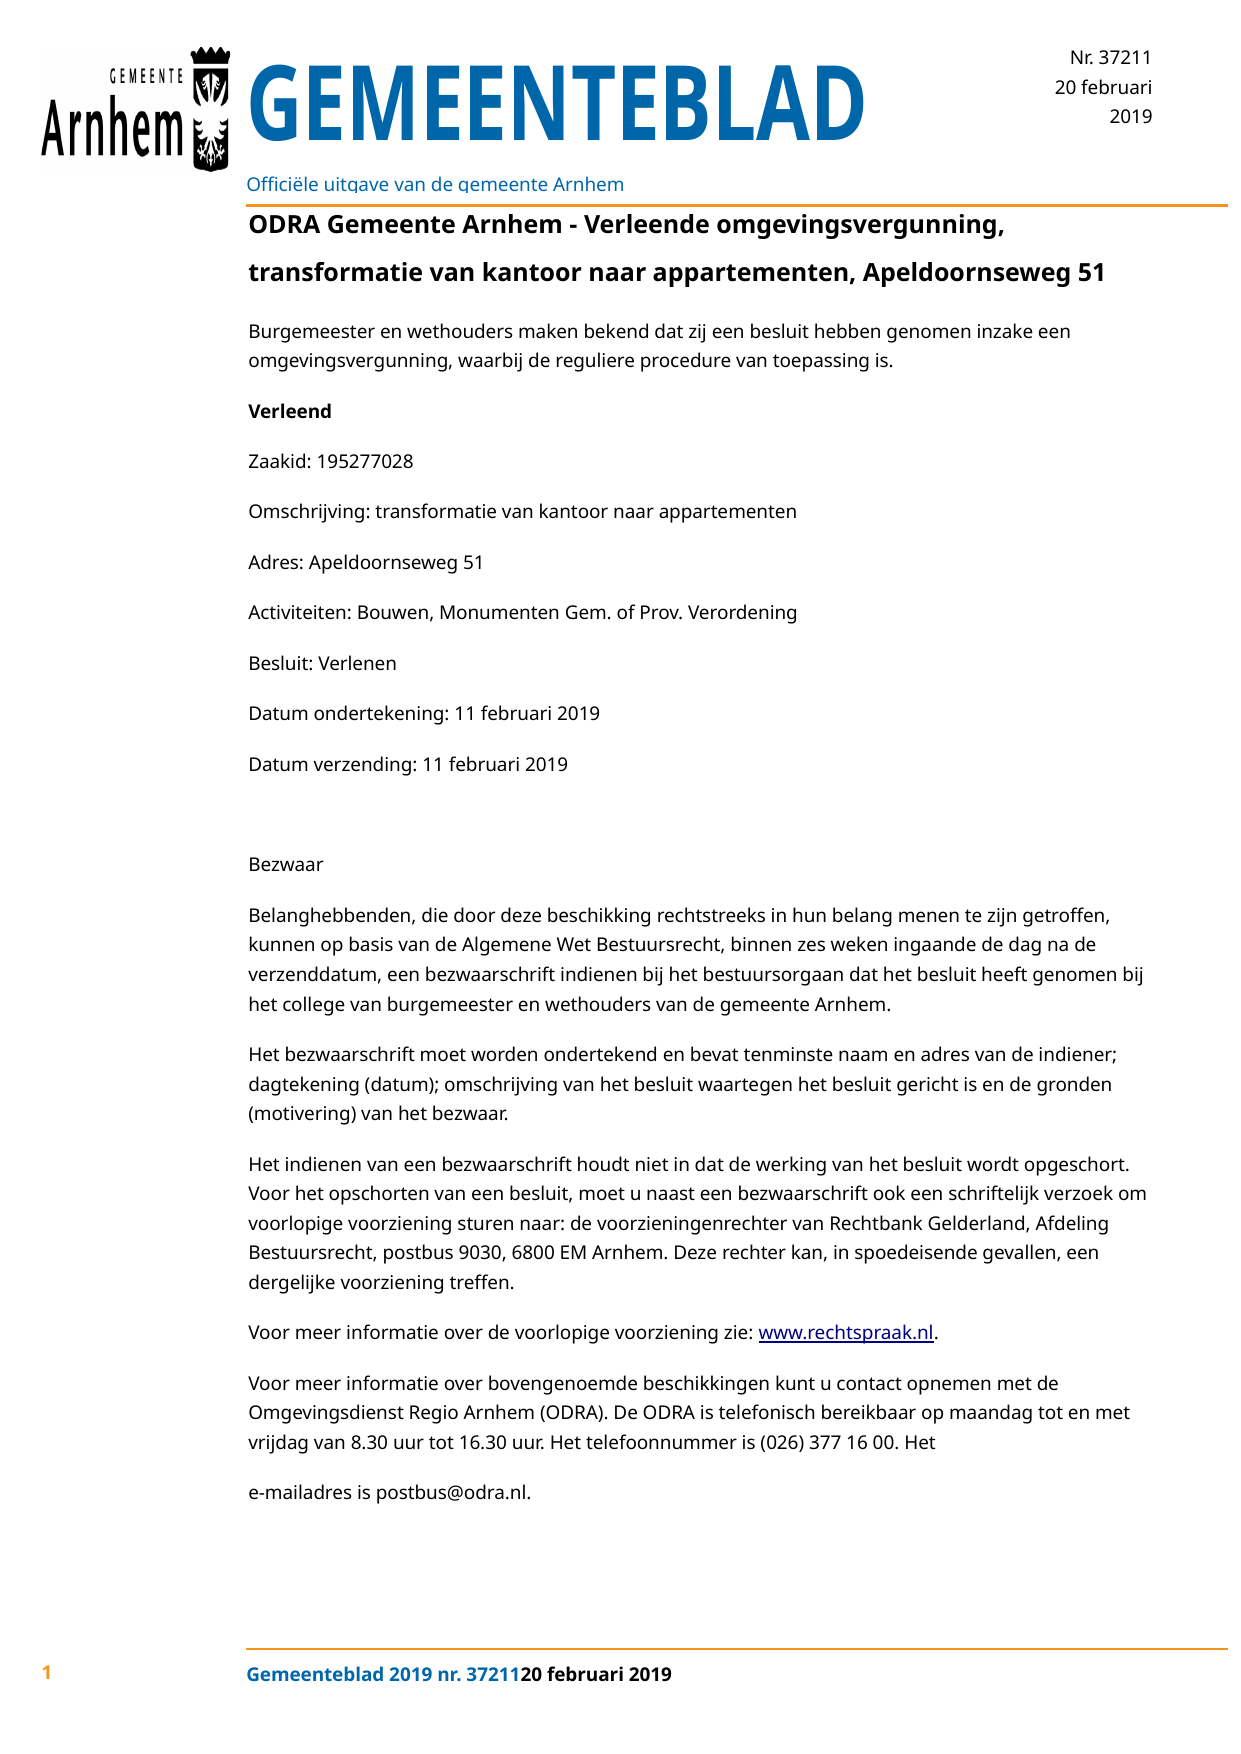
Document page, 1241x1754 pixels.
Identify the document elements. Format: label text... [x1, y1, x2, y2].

text Voor meer informatie over de voorlopige voorziening zie: www.rechtspraak.nl. [248, 1319, 1152, 1345]
text Bezwaar [248, 852, 1152, 877]
text Besluit: Verlenen [248, 650, 1152, 676]
text Het bezwaarschrift moet worden ondertekend en bevat tenminste naam en adres van de indiener; dagtekening (datum); omschrijving van het besluit waartegen het besluit gericht is en de gronden (motivering) van het bezwaar. [248, 1041, 1152, 1126]
text Burgemeester en wethouders maken bekend dat zij een besluit hebben genomen inzake een omgevingsvergunning, waarbij de reguliere procedure van toepassing is. [248, 318, 1152, 373]
text Belanghebbenden, die door deze beschikking rechtstreeks in hun belang menen te zijn getroffen, kunnen op basis van de Algemene Wet Bestuursrecht, binnen zes weken ingaande de dag na de verzenddatum, een bezwaarschrift indienen bij het bestuursorgaan dat het besluit heeft genomen bij het college van burgemeester en wethouders van de gemeente Arnhem. [248, 902, 1152, 1017]
text Datum ondertekening: 11 februari 2019 [248, 700, 1152, 726]
text Adres: Apeldoornseweg 51 [248, 549, 1152, 575]
text Activiteiten: Bouwen, Monumenten Gem. of Prov. Verordening [248, 599, 1152, 625]
text Datum verzending: 11 februari 2019 [248, 751, 1152, 777]
text Omschrijving: transformatie van kantoor naar appartementen [248, 499, 1152, 524]
text e-mailadres is postbus@odra.nl. [248, 1479, 1152, 1505]
text ODRA Gemeente Arnhem - Verleende omgevingsvergunning, transformatie van kantoor naar appartementen, Apeldoornseweg 51 [248, 207, 1152, 288]
picture [41, 47, 231, 172]
text Het indienen van een bezwaarschrift houdt niet in dat de werking van het besluit wordt opgeschort. Voor het opschorten van een besluit, moet u naast een bezwaarschrift ook een schriftelijk verzoek om voorlopige voorziening sturen naar: de voorzieningenrechter van Rechtbank Gelderland, Afdeling Bestuursrecht, postbus 9030, 6800 EM Arnhem. Deze rechter kan, in spoedeisende gevallen, een dergelijke voorziening treffen. [248, 1151, 1152, 1295]
text Zaakid: 195277028 [248, 448, 1152, 474]
text Voor meer informatie over bovengenoemde beschikkingen kunt u contact opnemen met de Omgevingsdienst Regio Arnhem (ODRA). De ODRA is telefonisch bereikbaar op maandag tot en met vrijdag van 8.30 uur tot 16.30 uur. Het telefoonnummer is (026) 377 16 00. Het [248, 1370, 1152, 1455]
text Verleend [248, 398, 1152, 424]
